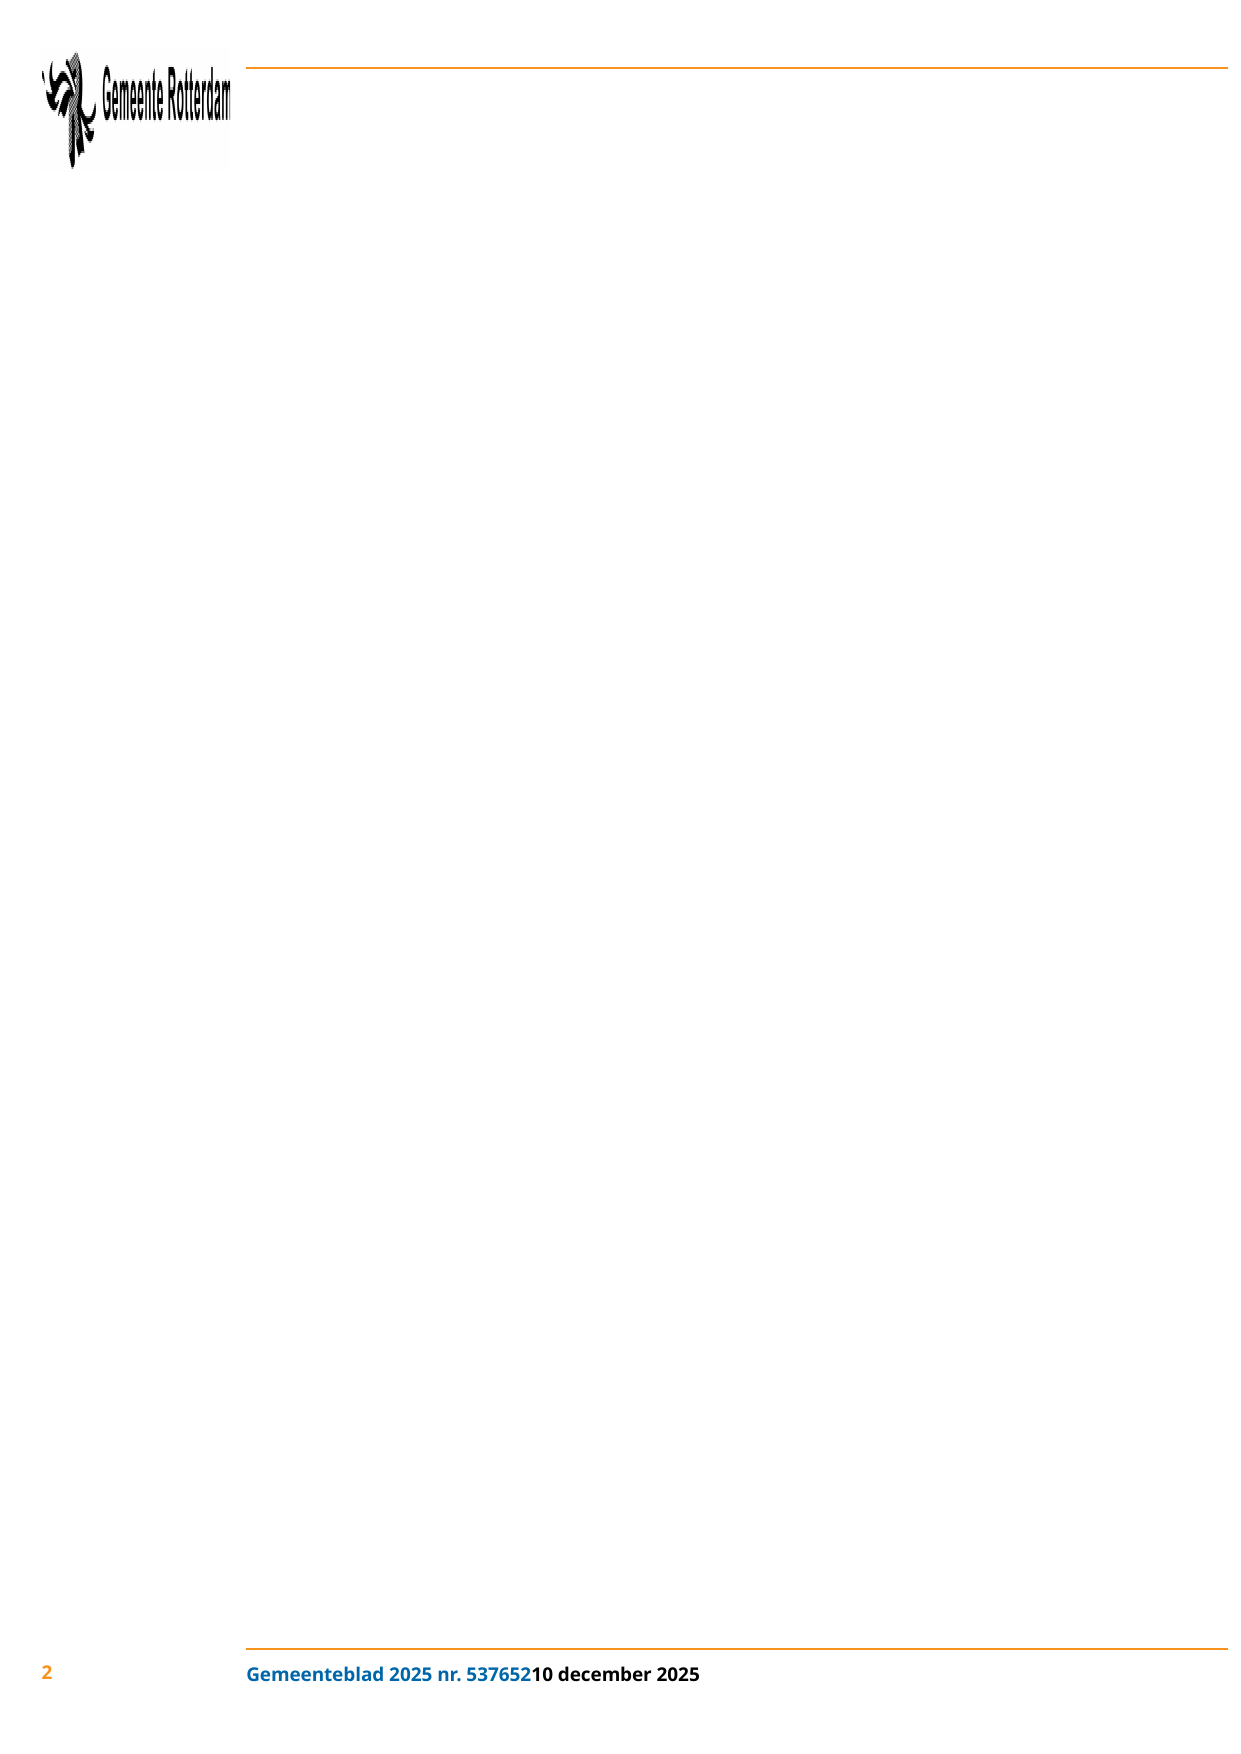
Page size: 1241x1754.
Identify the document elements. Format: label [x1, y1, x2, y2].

picture [41, 47, 231, 172]
